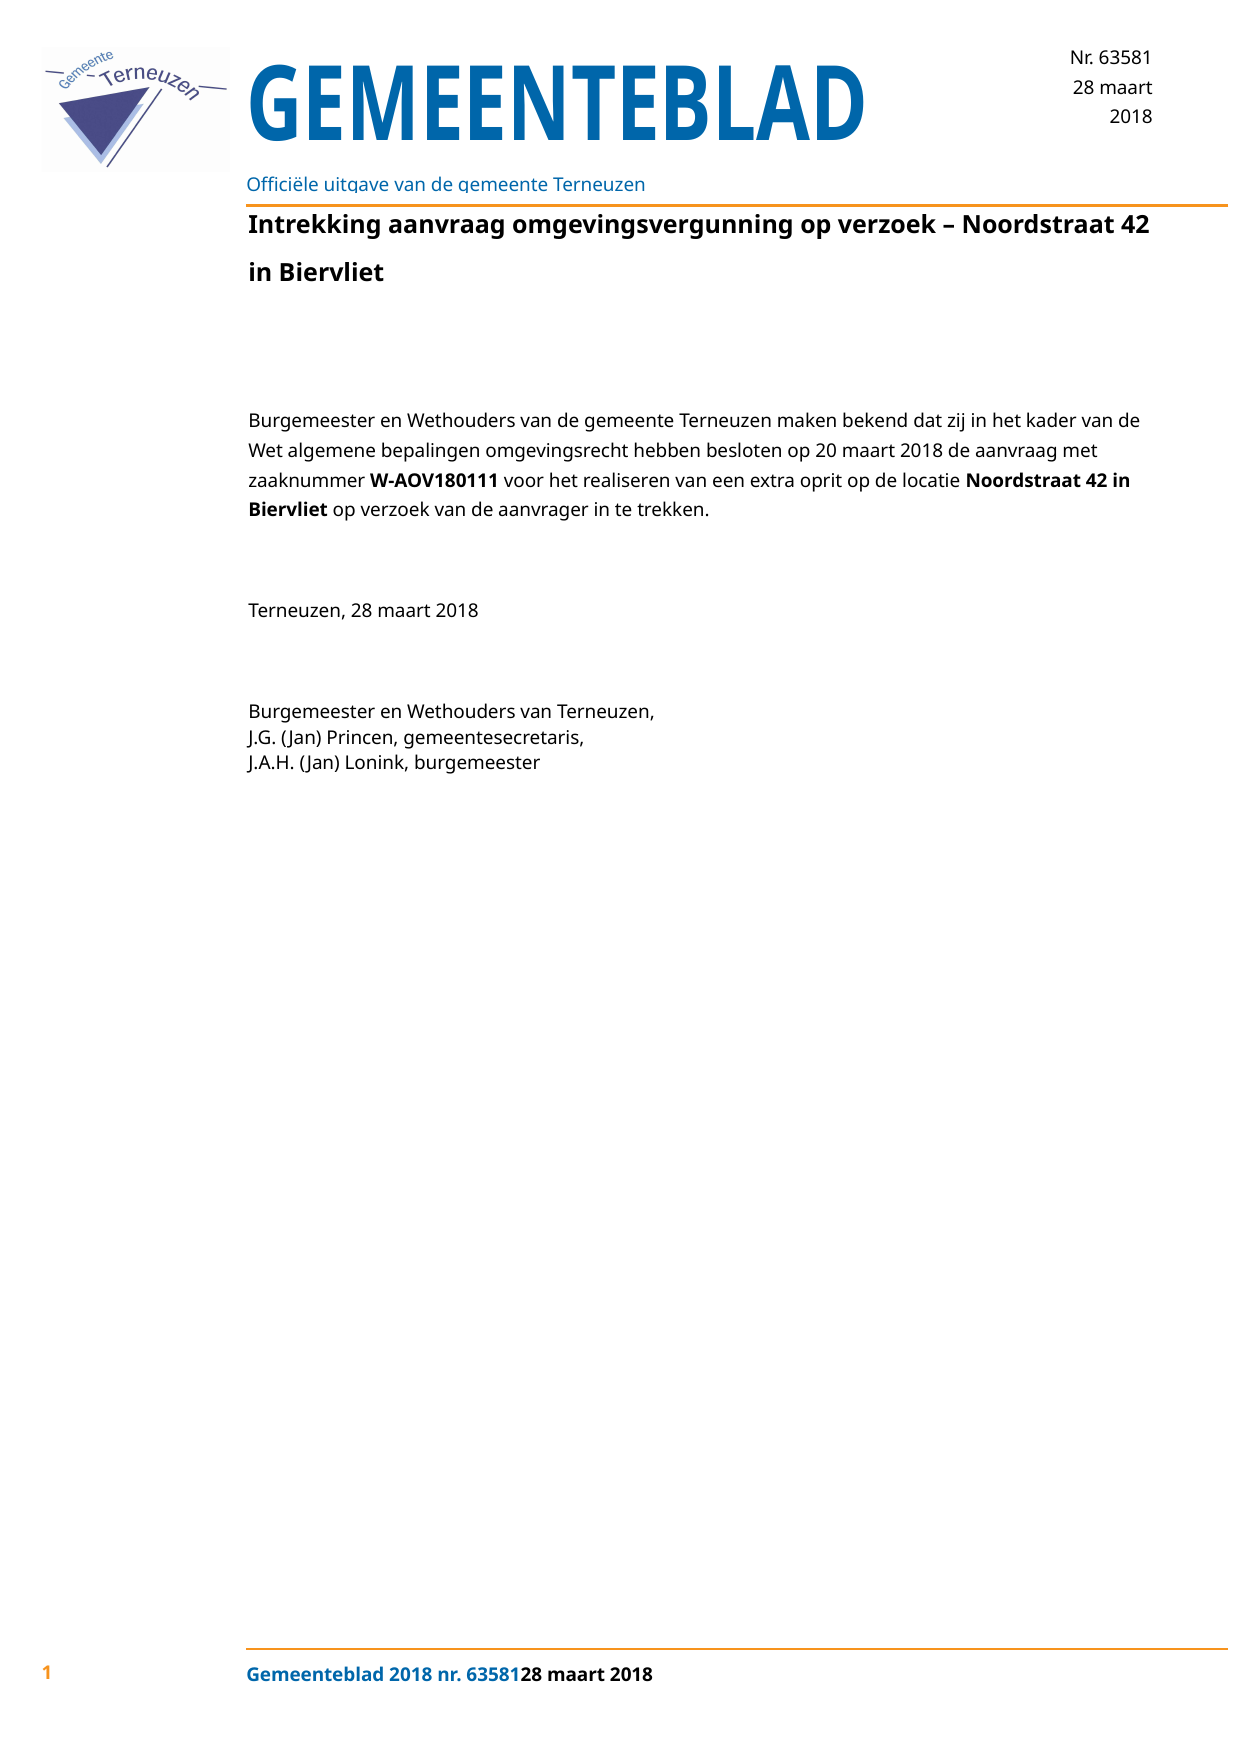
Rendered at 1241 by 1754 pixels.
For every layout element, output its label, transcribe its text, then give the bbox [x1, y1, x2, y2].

table_header Burgemeester en Wethouders van Terneuzen, [248, 698, 1152, 724]
table_cell [248, 775, 700, 801]
table_cell [700, 724, 1152, 749]
table_cell [700, 775, 1152, 801]
text Terneuzen, 28 maart 2018 [248, 597, 1152, 623]
text Burgemeester en Wethouders van de gemeente Terneuzen maken bekend dat zij in het kader van de Wet algemene bepalingen omgevingsrecht hebben besloten op 20 maart 2018 de aanvraag met zaaknummer W-AOV180111 voor het realiseren van een extra oprit op de locatie Noordstraat 42 in Biervliet op verzoek van de aanvrager in te trekken. [248, 408, 1152, 522]
text Intrekking aanvraag omgevingsvergunning op verzoek – Noordstraat 42 in Biervliet [248, 207, 1152, 288]
table_cell J.G. (Jan) Princen, gemeentesecretaris, [248, 724, 700, 749]
table_cell J.A.H. (Jan) Lonink, burgemeester [248, 750, 1152, 775]
picture [41, 47, 231, 172]
